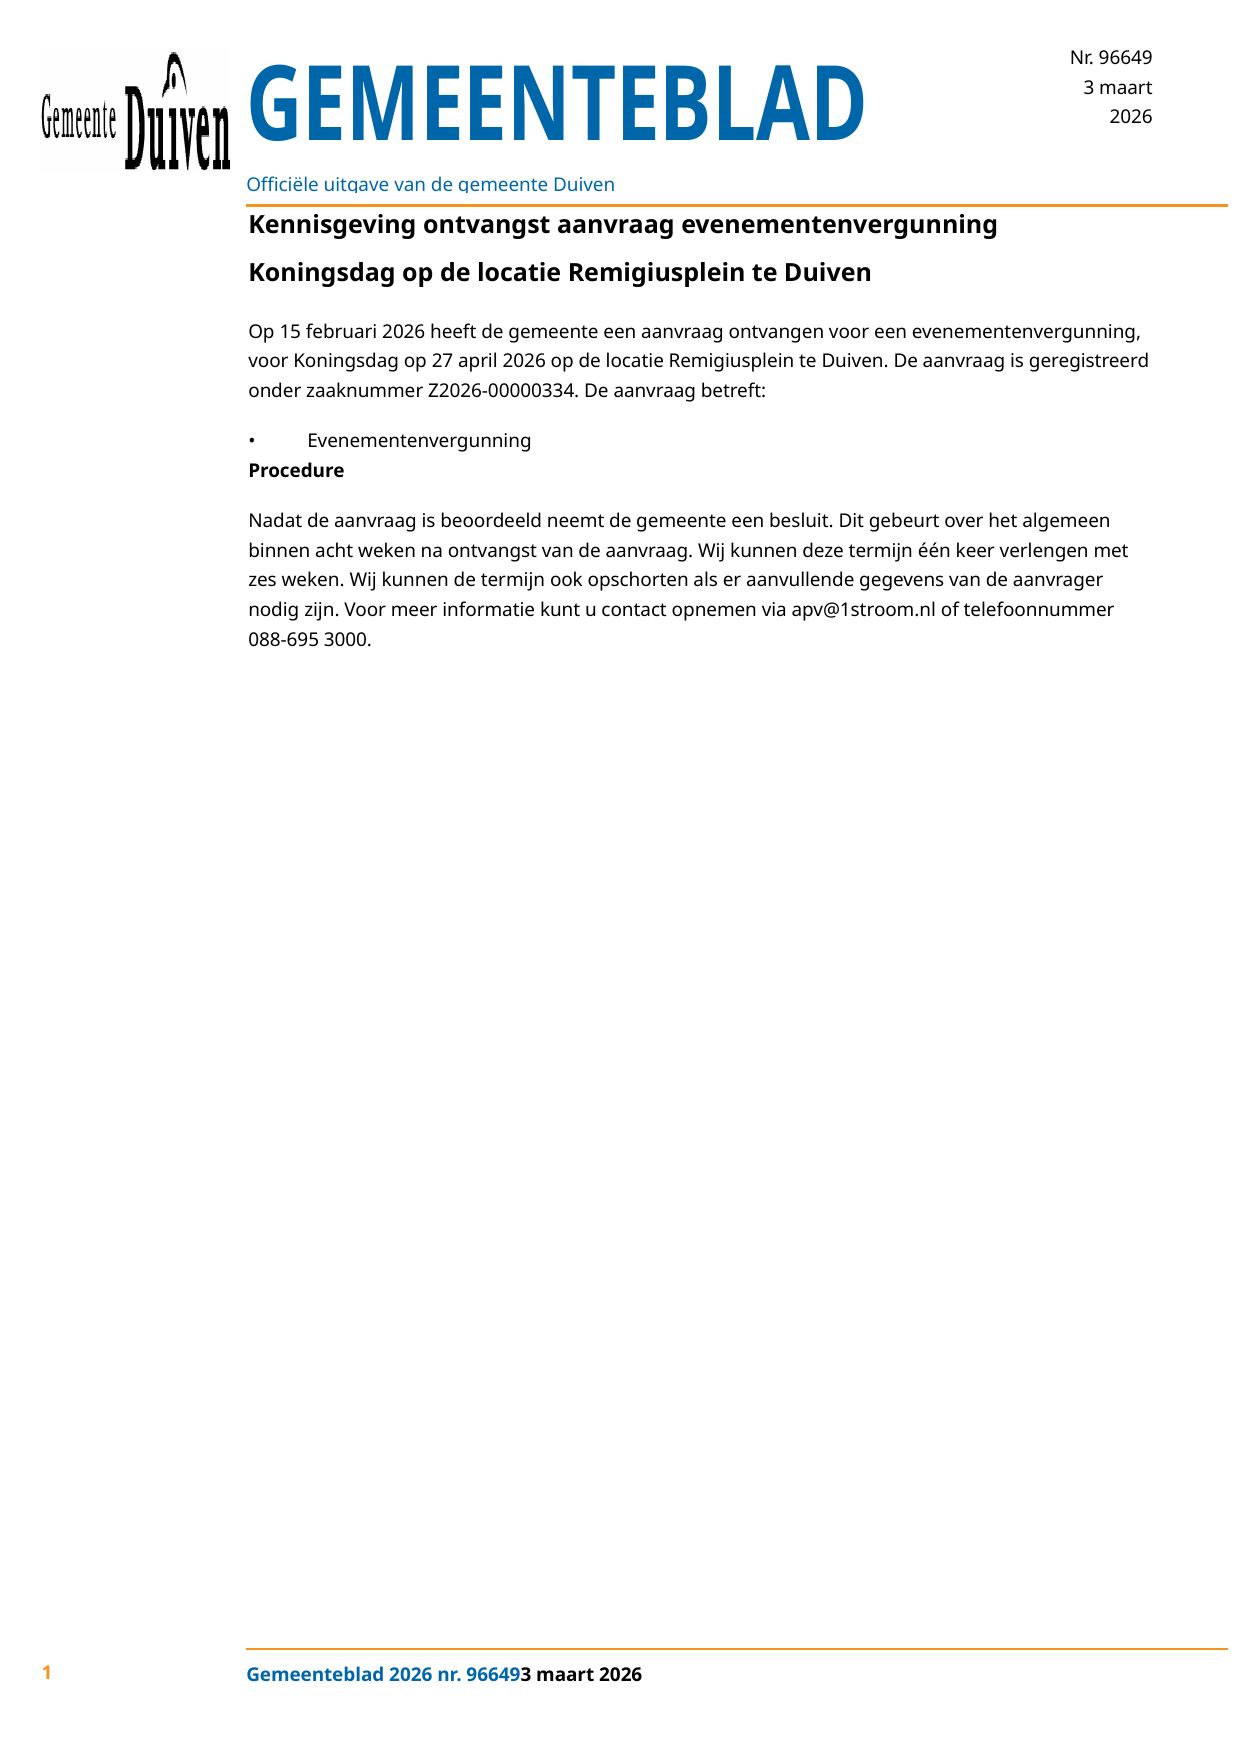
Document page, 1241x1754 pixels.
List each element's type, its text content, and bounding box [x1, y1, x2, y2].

text Nadat de aanvraag is beoordeeld neemt de gemeente een besluit. Dit gebeurt over het algemeen binnen acht weken na ontvangst van de aanvraag. Wij kunnen deze termijn één keer verlengen met zes weken. Wij kunnen de termijn ook opschorten als er aanvullende gegevens van de aanvrager nodig zijn. Voor meer informatie kunt u contact opnemen via apv@1stroom.nl of telefoonnummer 088-695 3000. [248, 507, 1152, 652]
text Kennisgeving ontvangst aanvraag evenementenvergunning Koningsdag op de locatie Remigiusplein te Duiven [248, 207, 1152, 288]
text Procedure [248, 457, 1152, 483]
list Evenementenvergunning [248, 427, 1152, 453]
picture [41, 47, 231, 172]
text Op 15 februari 2026 heeft de gemeente een aanvraag ontvangen voor een evenementenvergunning, voor Koningsdag op 27 april 2026 op de locatie Remigiusplein te Duiven. De aanvraag is geregistreerd onder zaaknummer Z2026-00000334. De aanvraag betreft: [248, 318, 1152, 403]
